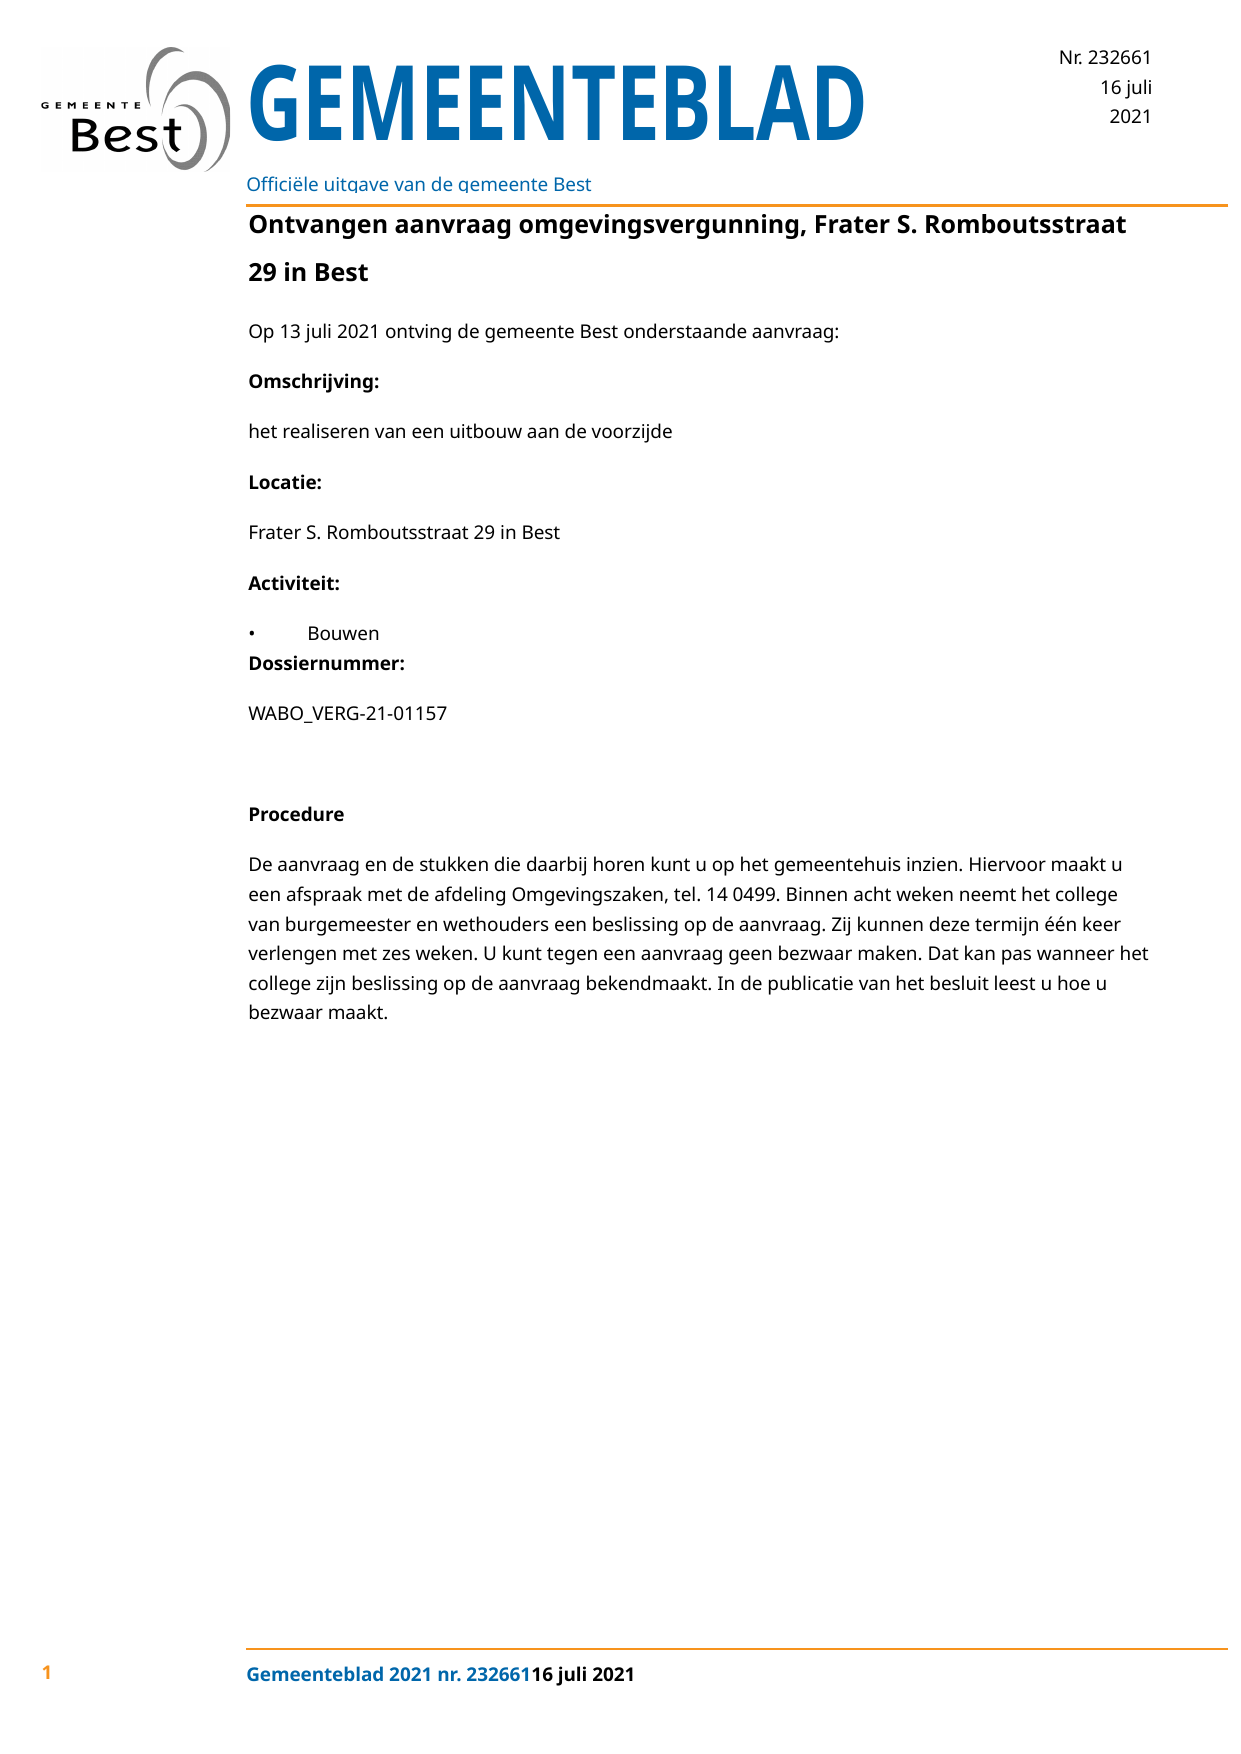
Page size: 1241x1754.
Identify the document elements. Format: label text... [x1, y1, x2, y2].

text het realiseren van een uitbouw aan de voorzijde [248, 419, 1152, 444]
text Op 13 juli 2021 ontving de gemeente Best onderstaande aanvraag: [248, 318, 1152, 344]
picture [41, 47, 231, 172]
text Ontvangen aanvraag omgevingsvergunning, Frater S. Romboutsstraat 29 in Best [248, 207, 1152, 288]
list Bouwen [248, 620, 1152, 646]
text WABO_VERG-21-01157 [248, 700, 1152, 726]
text De aanvraag en de stukken die daarbij horen kunt u op het gemeentehuis inzien. Hiervoor maakt u een afspraak met de afdeling Omgevingszaken, tel. 14 0499. Binnen acht weken neemt het college van burgemeester en wethouders een beslissing op de aanvraag. Zij kunnen deze termijn één keer verlengen met zes weken. U kunt tegen een aanvraag geen bezwaar maken. Dat kan pas wanneer het college zijn beslissing op de aanvraag bekendmaakt. In de publicatie van het besluit leest u hoe u bezwaar maakt. [248, 852, 1152, 1025]
text Frater S. Romboutsstraat 29 in Best [248, 519, 1152, 545]
text Locatie: [248, 469, 1152, 495]
text Dossiernummer: [248, 650, 1152, 676]
text Procedure [248, 801, 1152, 827]
text Activiteit: [248, 570, 1152, 596]
text Omschrijving: [248, 368, 1152, 394]
